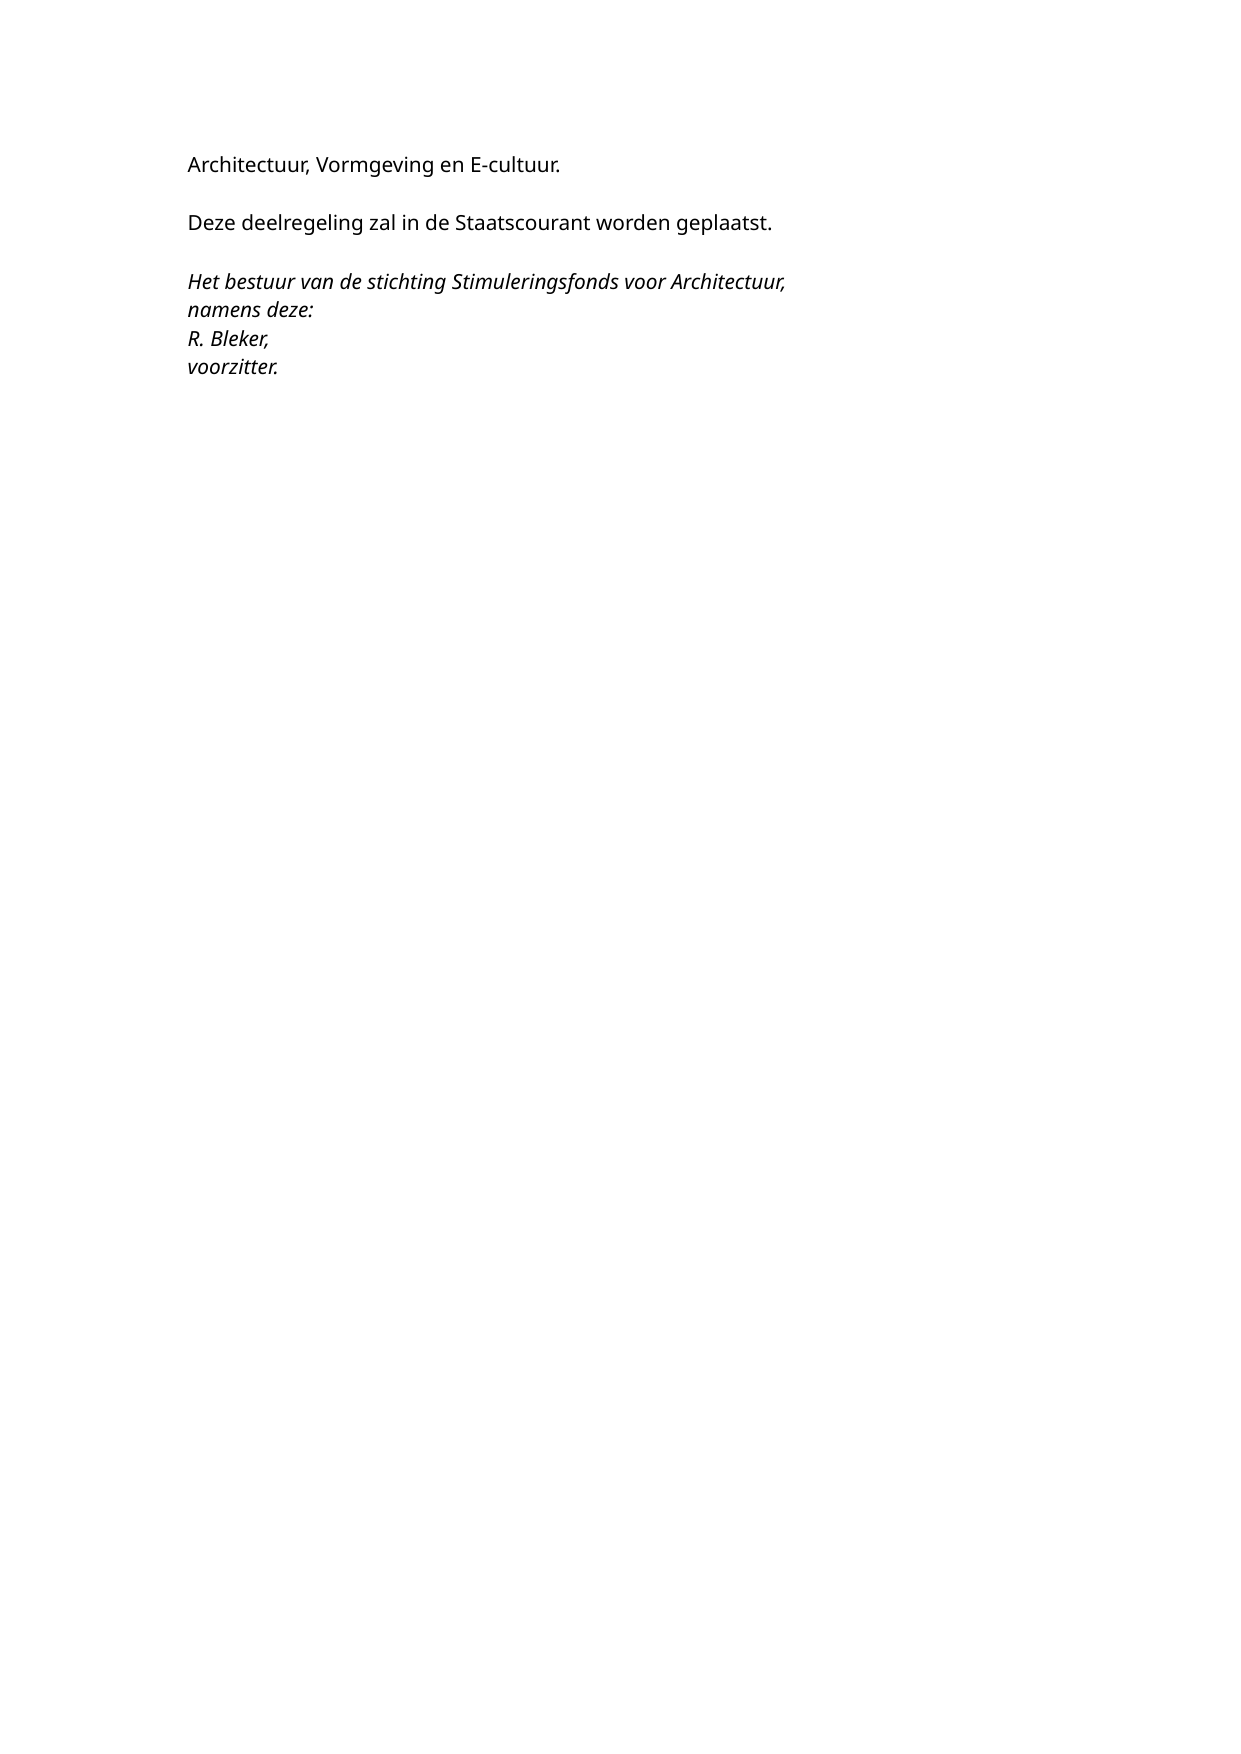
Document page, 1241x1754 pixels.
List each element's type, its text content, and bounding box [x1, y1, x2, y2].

text R. Bleker, [187, 324, 1053, 352]
text Deze deelregeling zal in de Staatscourant worden geplaatst. [187, 208, 1053, 237]
text voorzitter. [187, 352, 1053, 381]
text Architectuur, Vormgeving en E-cultuur. [187, 150, 1053, 178]
text Het bestuur van de stichting Stimuleringsfonds voor Architectuur, [187, 267, 1053, 295]
text namens deze: [187, 295, 1053, 324]
